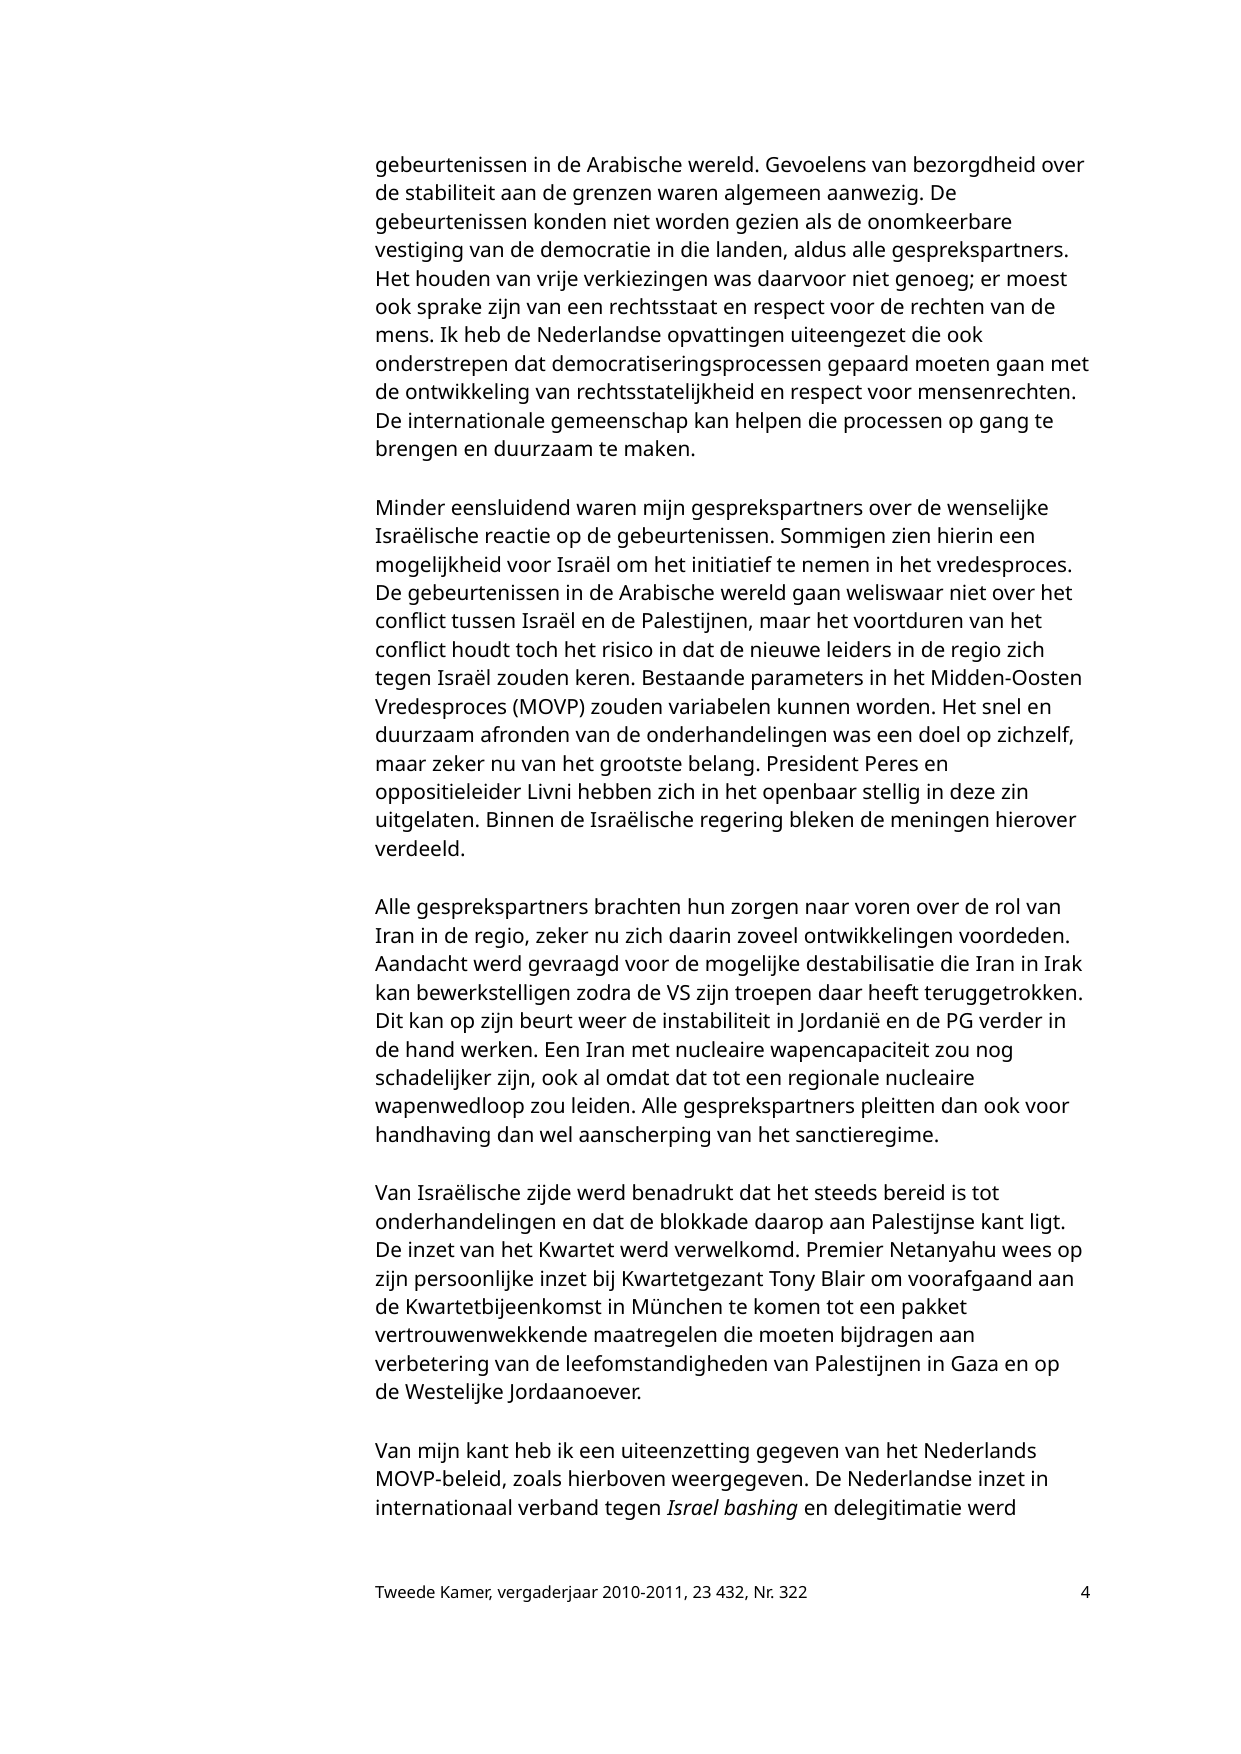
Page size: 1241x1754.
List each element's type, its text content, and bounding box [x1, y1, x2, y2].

text Minder eensluidend waren mijn gesprekspartners over de wenselijke Israëlische reactie op de gebeurtenissen. Sommigen zien hierin een mogelijkheid voor Israël om het initiatief te nemen in het vredesproces. De gebeurtenissen in de Arabische wereld gaan weliswaar niet over het conflict tussen Israël en de Palestijnen, maar het voortduren van het conflict houdt toch het risico in dat de nieuwe leiders in de regio zich tegen Israël zouden keren. Bestaande parameters in het Midden-Oosten Vredesproces (MOVP) zouden variabelen kunnen worden. Het snel en duurzaam afronden van de onderhandelingen was een doel op zichzelf, maar zeker nu van het grootste belang. President Peres en oppositieleider Livni hebben zich in het openbaar stellig in deze zin uitgelaten. Binnen de Israëlische regering bleken de meningen hierover verdeeld. [375, 493, 1090, 862]
text Van mijn kant heb ik een uiteenzetting gegeven van het Nederlands MOVP-beleid, zoals hierboven weergegeven. De Nederlandse inzet in internationaal verband tegen Israel bashing en delegitimatie werd [375, 1436, 1090, 1521]
text Van Israëlische zijde werd benadrukt dat het steeds bereid is tot onderhandelingen en dat de blokkade daarop aan Palestijnse kant ligt. De inzet van het Kwartet werd verwelkomd. Premier Netanyahu wees op zijn persoonlijke inzet bij Kwartetgezant Tony Blair om voorafgaand aan de Kwartetbijeenkomst in München te komen tot een pakket vertrouwenwekkende maatregelen die moeten bijdragen aan verbetering van de leefomstandigheden van Palestijnen in Gaza en op de Westelijke Jordaanoever. [375, 1178, 1090, 1406]
text gebeurtenissen in de Arabische wereld. Gevoelens van bezorgdheid over de stabiliteit aan de grenzen waren algemeen aanwezig. De gebeurtenissen konden niet worden gezien als de onomkeerbare vestiging van de democratie in die landen, aldus alle gesprekspartners. Het houden van vrije verkiezingen was daarvoor niet genoeg; er moest ook sprake zijn van een rechtsstaat en respect voor de rechten van de mens. Ik heb de Nederlandse opvattingen uiteengezet die ook onderstrepen dat democratiseringsprocessen gepaard moeten gaan met de ontwikkeling van rechtsstatelijkheid en respect voor mensenrechten. De internationale gemeenschap kan helpen die processen op gang te brengen en duurzaam te maken. [375, 150, 1090, 463]
text Alle gesprekspartners brachten hun zorgen naar voren over de rol van Iran in de regio, zeker nu zich daarin zoveel ontwikkelingen voordeden. Aandacht werd gevraagd voor de mogelijke destabilisatie die Iran in Irak kan bewerkstelligen zodra de VS zijn troepen daar heeft teruggetrokken. Dit kan op zijn beurt weer de instabiliteit in Jordanië en de PG verder in de hand werken. Een Iran met nucleaire wapencapaciteit zou nog schadelijker zijn, ook al omdat dat tot een regionale nucleaire wapenwedloop zou leiden. Alle gesprekspartners pleitten dan ook voor handhaving dan wel aanscherping van het sanctieregime. [375, 892, 1090, 1148]
